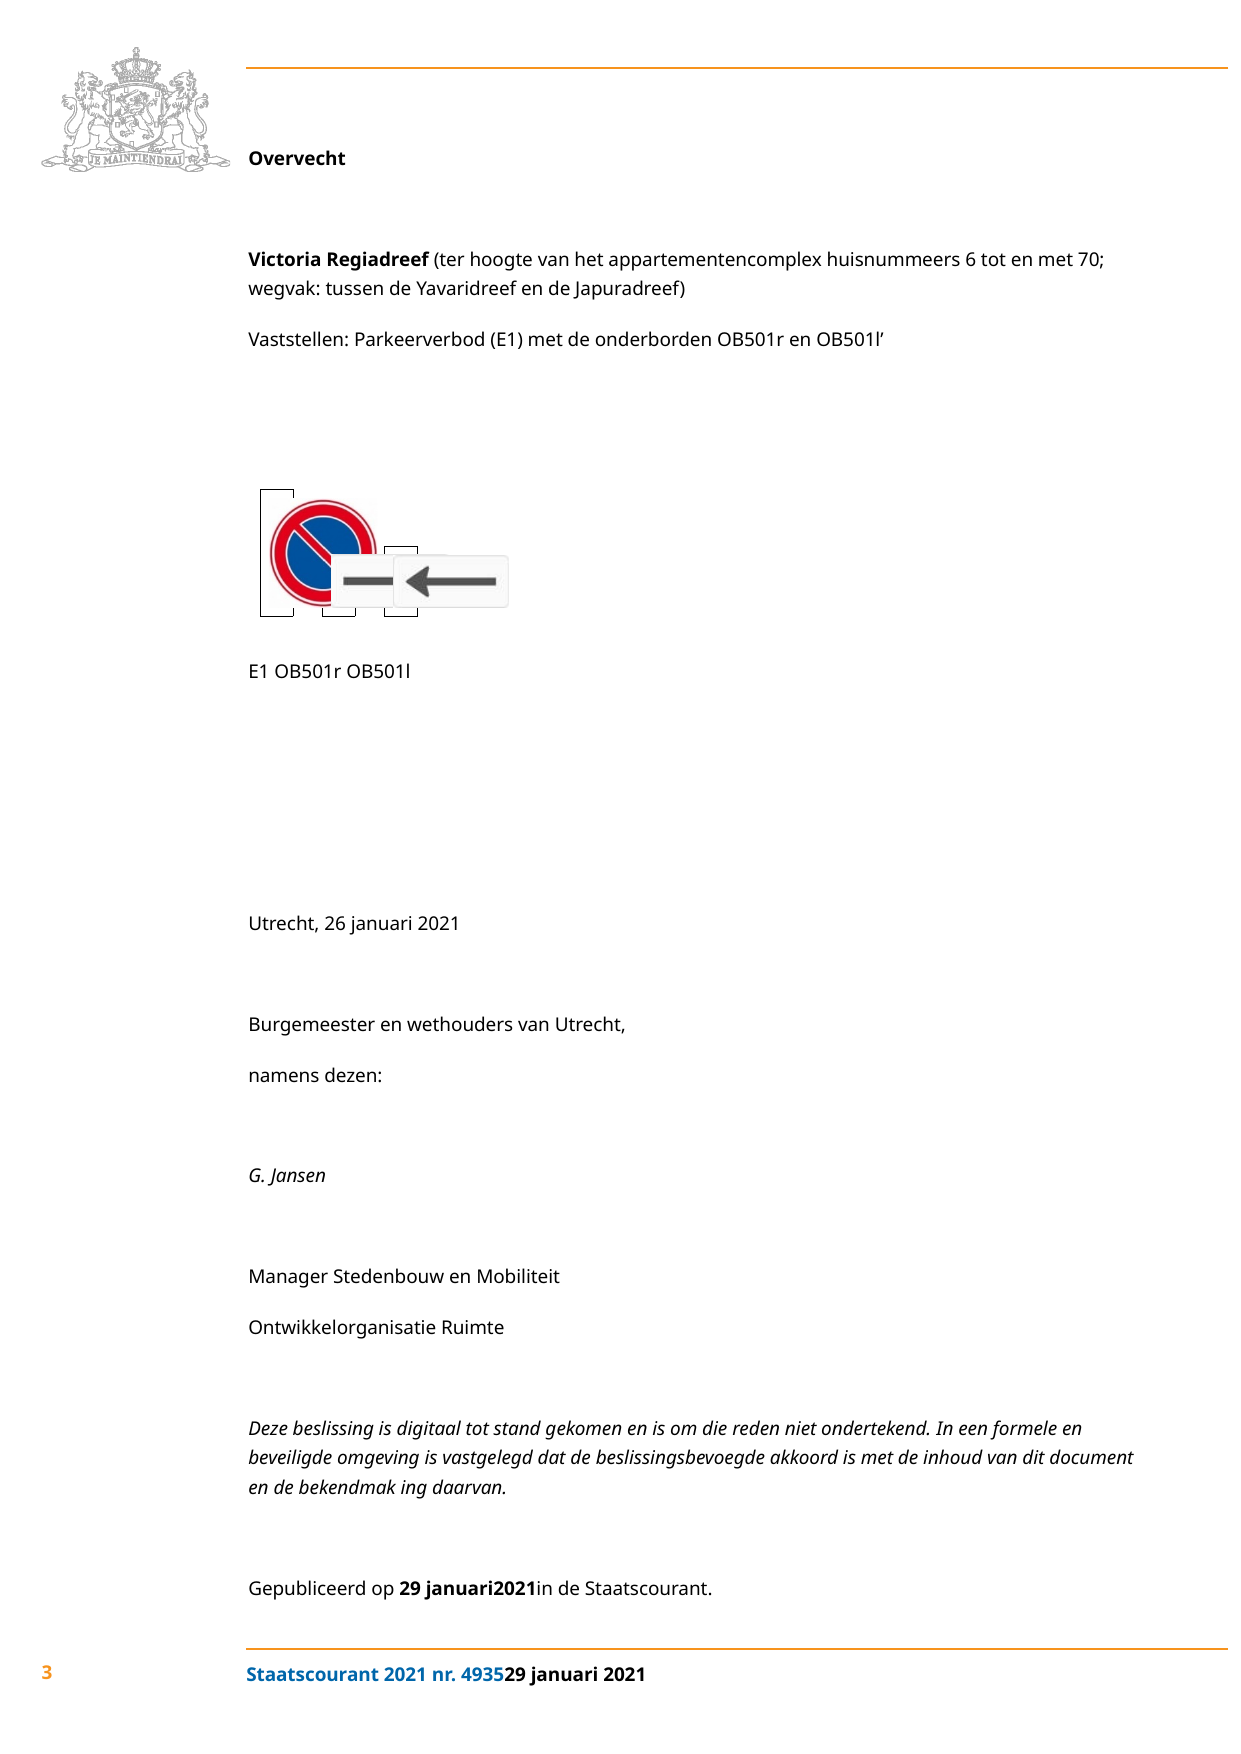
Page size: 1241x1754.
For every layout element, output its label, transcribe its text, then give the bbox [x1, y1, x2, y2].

text namens dezen: [248, 1062, 1152, 1088]
text E1 OB501r OB501l [248, 658, 1152, 684]
text Gepubliceerd op 29 januari2021in de Staatscourant. [248, 1575, 1152, 1601]
text Overvecht [248, 145, 1152, 171]
text Manager Stedenbouw en Mobiliteit [248, 1263, 1152, 1289]
picture [268, 498, 509, 608]
text Burgemeester en wethouders van Utrecht, [248, 1011, 1152, 1037]
picture [41, 47, 231, 172]
text G. Jansen [248, 1163, 1152, 1188]
text Utrecht, 26 januari 2021 [248, 911, 1152, 936]
text Deze beslissing is digitaal tot stand gekomen en is om die reden niet ondertekend. In een formele en beveiligde omgeving is vastgelegd dat de beslissingsbevoegde akkoord is met de inhoud van dit document en de bekendmak ing daarvan. [248, 1415, 1152, 1500]
text Ontwikkelorganisatie Ruimte [248, 1314, 1152, 1340]
text Vaststellen: Parkeerverbod (E1) met de onderborden OB501r en OB501l’ [248, 326, 1152, 352]
text Victoria Regiadreef (ter hoogte van het appartementencomplex huisnummeers 6 tot en met 70; wegvak: tussen de Yavaridreef en de Japuradreef) [248, 246, 1152, 301]
